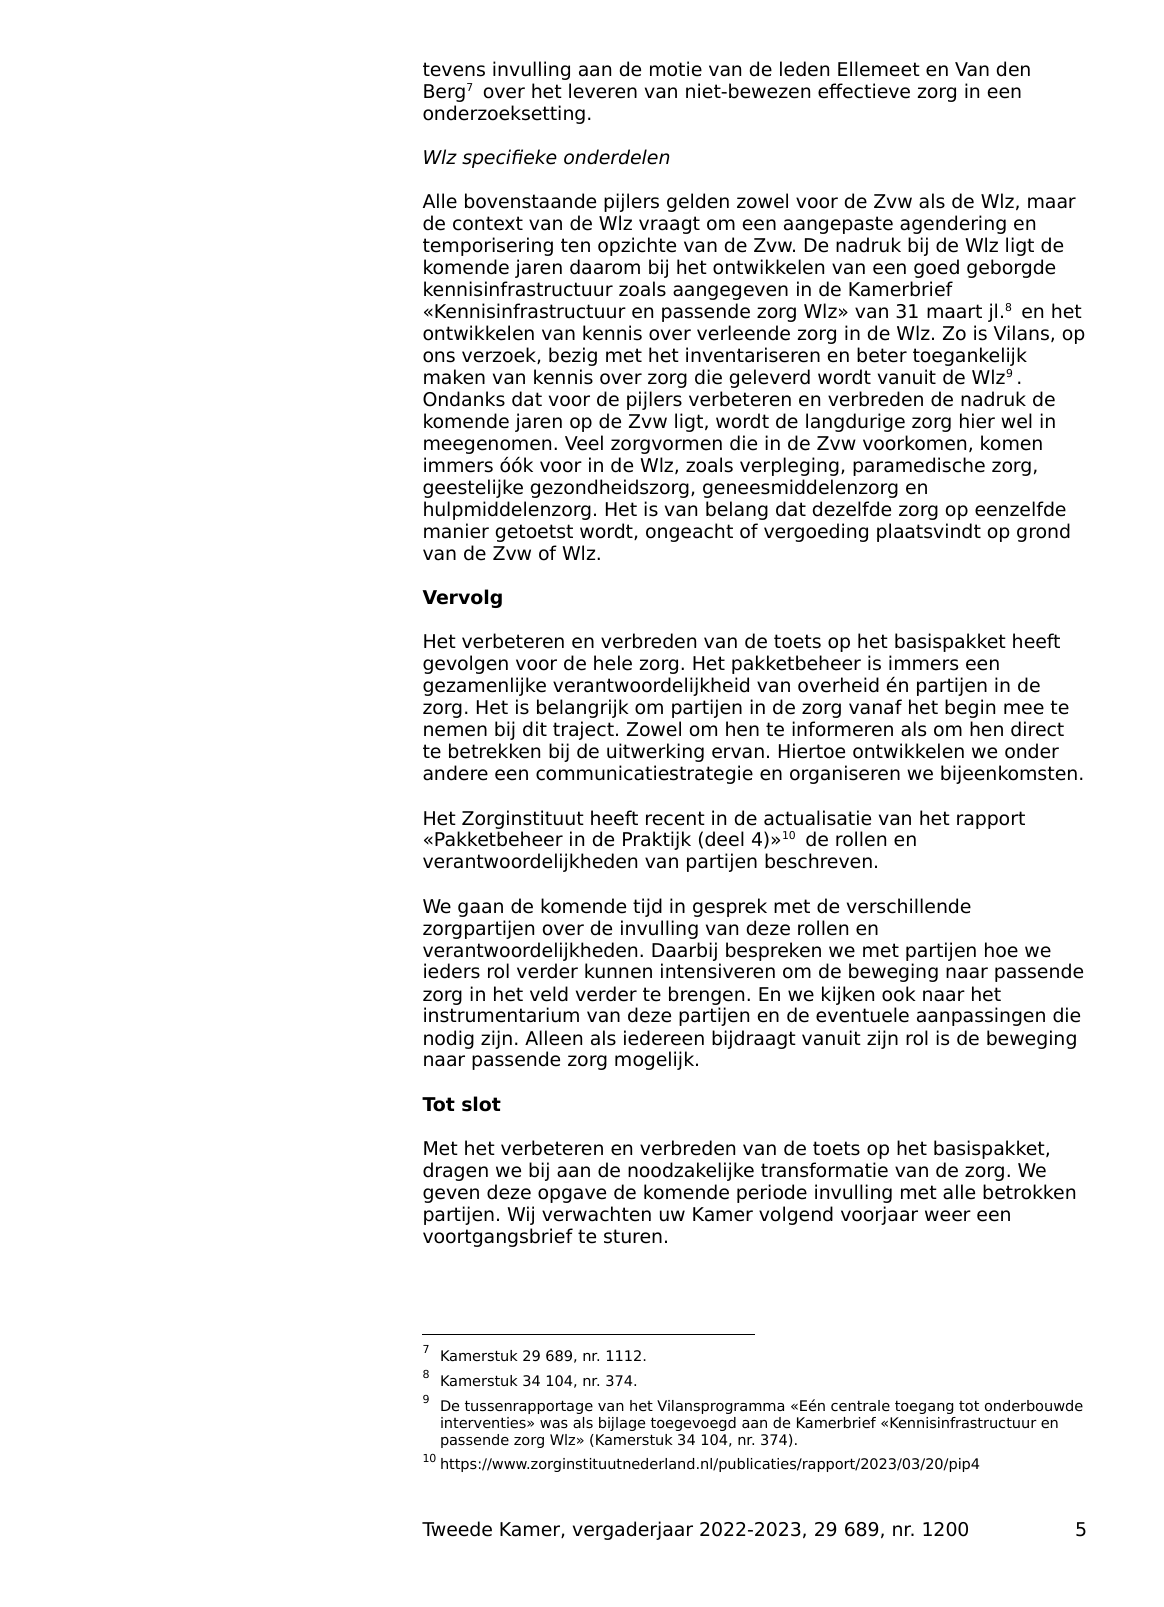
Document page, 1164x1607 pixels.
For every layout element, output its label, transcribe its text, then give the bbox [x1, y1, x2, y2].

text Kamerstuk 34 104, nr. 374. [422, 1368, 1087, 1391]
subtitle Wlz specifieke onderdelen [422, 147, 1087, 169]
subtitle Tot slot [422, 1093, 1087, 1116]
text tevens invulling aan de motie van de leden Ellemeet en Van den Berg over het leveren van niet-bewezen effectieve zorg in een onderzoeksetting. [422, 59, 1087, 125]
text Alle bovenstaande pijlers gelden zowel voor de Zvw als de Wlz, maar de context van de Wlz vraagt om een aangepaste agendering en temporisering ten opzichte van de Zvw. De nadruk bij de Wlz ligt de komende jaren daarom bij het ontwikkelen van een goed geborgde kennisinfrastructuur zoals aangegeven in de Kamerbrief «Kennisinfrastructuur en passende zorg Wlz» van 31 maart jl. en het ontwikkelen van kennis over verleende zorg in de Wlz. Zo is Vilans, op ons verzoek, bezig met het inventariseren en beter toegankelijk maken van kennis over zorg die geleverd wordt vanuit de Wlz. Ondanks dat voor de pijlers verbeteren en verbreden de nadruk de komende jaren op de Zvw ligt, wordt de langdurige zorg hier wel in meegenomen. Veel zorgvormen die in de Zvw voorkomen, komen immers óók voor in de Wlz, zoals verpleging, paramedische zorg, geestelijke gezondheidszorg, geneesmiddelenzorg en hulpmiddelenzorg. Het is van belang dat dezelfde zorg op eenzelfde manier getoetst wordt, ongeacht of vergoeding plaatsvindt op grond van de Zvw of Wlz. [422, 191, 1087, 565]
text https://www.zorginstituutnederland.nl/publicaties/rapport/2023/03/20/pip4 [422, 1452, 1087, 1474]
text Het verbeteren en verbreden van de toets op het basispakket heeft gevolgen voor de hele zorg. Het pakketbeheer is immers een gezamenlijke verantwoordelijkheid van overheid én partijen in de zorg. Het is belangrijk om partijen in de zorg vanaf het begin mee te nemen bij dit traject. Zowel om hen te informeren als om hen direct te betrekken bij de uitwerking ervan. Hiertoe ontwikkelen we onder andere een communicatiestrategie en organiseren we bijeenkomsten. [422, 631, 1087, 785]
text De tussenrapportage van het Vilansprogramma «Eén centrale toegang tot onderbouwde interventies» was als bijlage toegevoegd aan de Kamerbrief «Kennisinfrastructuur en passende zorg Wlz» (Kamerstuk 34 104, nr. 374). [422, 1393, 1087, 1449]
text We gaan de komende tijd in gesprek met de verschillende zorgpartijen over de invulling van deze rollen en verantwoordelijkheden. Daarbij bespreken we met partijen hoe we ieders rol verder kunnen intensiveren om de beweging naar passende zorg in het veld verder te brengen. En we kijken ook naar het instrumentarium van deze partijen en de eventuele aanpassingen die nodig zijn. Alleen als iedereen bijdraagt vanuit zijn rol is de beweging naar passende zorg mogelijk. [422, 896, 1087, 1071]
text Het Zorginstituut heeft recent in de actualisatie van het rapport «Pakketbeheer in de Praktijk (deel 4)» de rollen en verantwoordelijkheden van partijen beschreven. [422, 807, 1087, 873]
text Kamerstuk 29 689, nr. 1112. [422, 1343, 1087, 1366]
subtitle Vervolg [422, 587, 1087, 609]
text Met het verbeteren en verbreden van de toets op het basispakket, dragen we bij aan de noodzakelijke transformatie van de zorg. We geven deze opgave de komende periode invulling met alle betrokken partijen. Wij verwachten uw Kamer volgend voorjaar weer een voortgangsbrief te sturen. [422, 1138, 1087, 1248]
